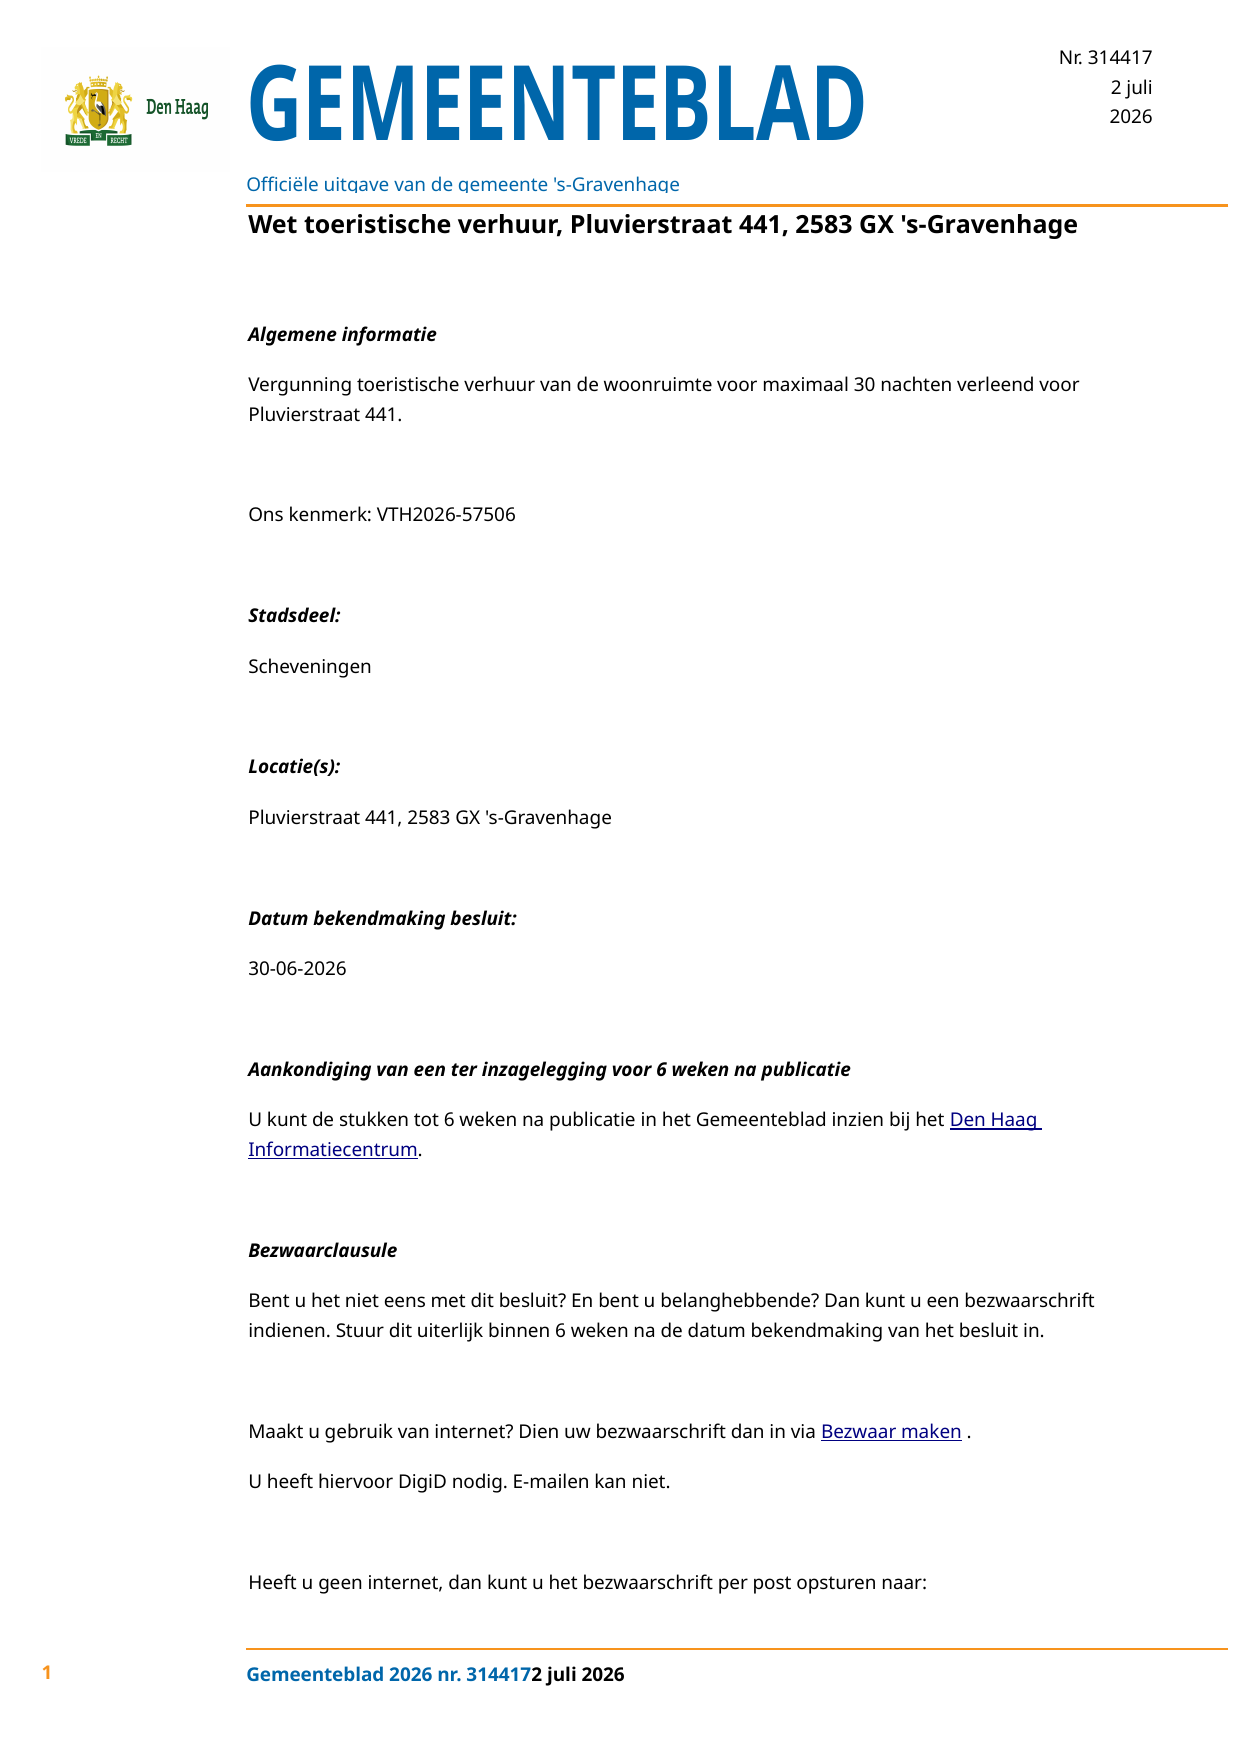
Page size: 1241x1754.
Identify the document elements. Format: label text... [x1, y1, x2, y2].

text Pluvierstraat 441, 2583 GX 's-Gravenhage [248, 804, 1152, 830]
text Bezwaarclausule [248, 1237, 1152, 1263]
picture [41, 47, 231, 172]
text Stadsdeel: [248, 602, 1152, 628]
text U heeft hiervoor DigiD nodig. E-mailen kan niet. [248, 1468, 1152, 1494]
text Heeft u geen internet, dan kunt u het bezwaarschrift per post opsturen naar: [248, 1569, 1152, 1595]
text Wet toeristische verhuur, Pluvierstraat 441, 2583 GX 's-Gravenhage [248, 207, 1152, 241]
text Ons kenmerk: VTH2026-57506 [248, 502, 1152, 527]
text 30-06-2026 [248, 955, 1152, 981]
text Locatie(s): [248, 754, 1152, 779]
text Maakt u gebruik van internet? Dien uw bezwaarschrift dan in via Bezwaar maken . [248, 1418, 1152, 1443]
text Bent u het niet eens met dit besluit? En bent u belanghebbende? Dan kunt u een bezwaarschrift indienen. Stuur dit uiterlijk binnen 6 weken na de datum bekendmaking van het besluit in. [248, 1287, 1152, 1343]
text Vergunning toeristische verhuur van de woonruimte voor maximaal 30 nachten verleend voor Pluvierstraat 441. [248, 371, 1152, 426]
text Aankondiging van een ter inzagelegging voor 6 weken na publicatie [248, 1056, 1152, 1082]
text Datum bekendmaking besluit: [248, 905, 1152, 931]
text U kunt de stukken tot 6 weken na publicatie in het Gemeenteblad inzien bij het Den Haag Informatiecentrum. [248, 1107, 1152, 1162]
text Scheveningen [248, 653, 1152, 678]
text Algemene informatie [248, 321, 1152, 346]
